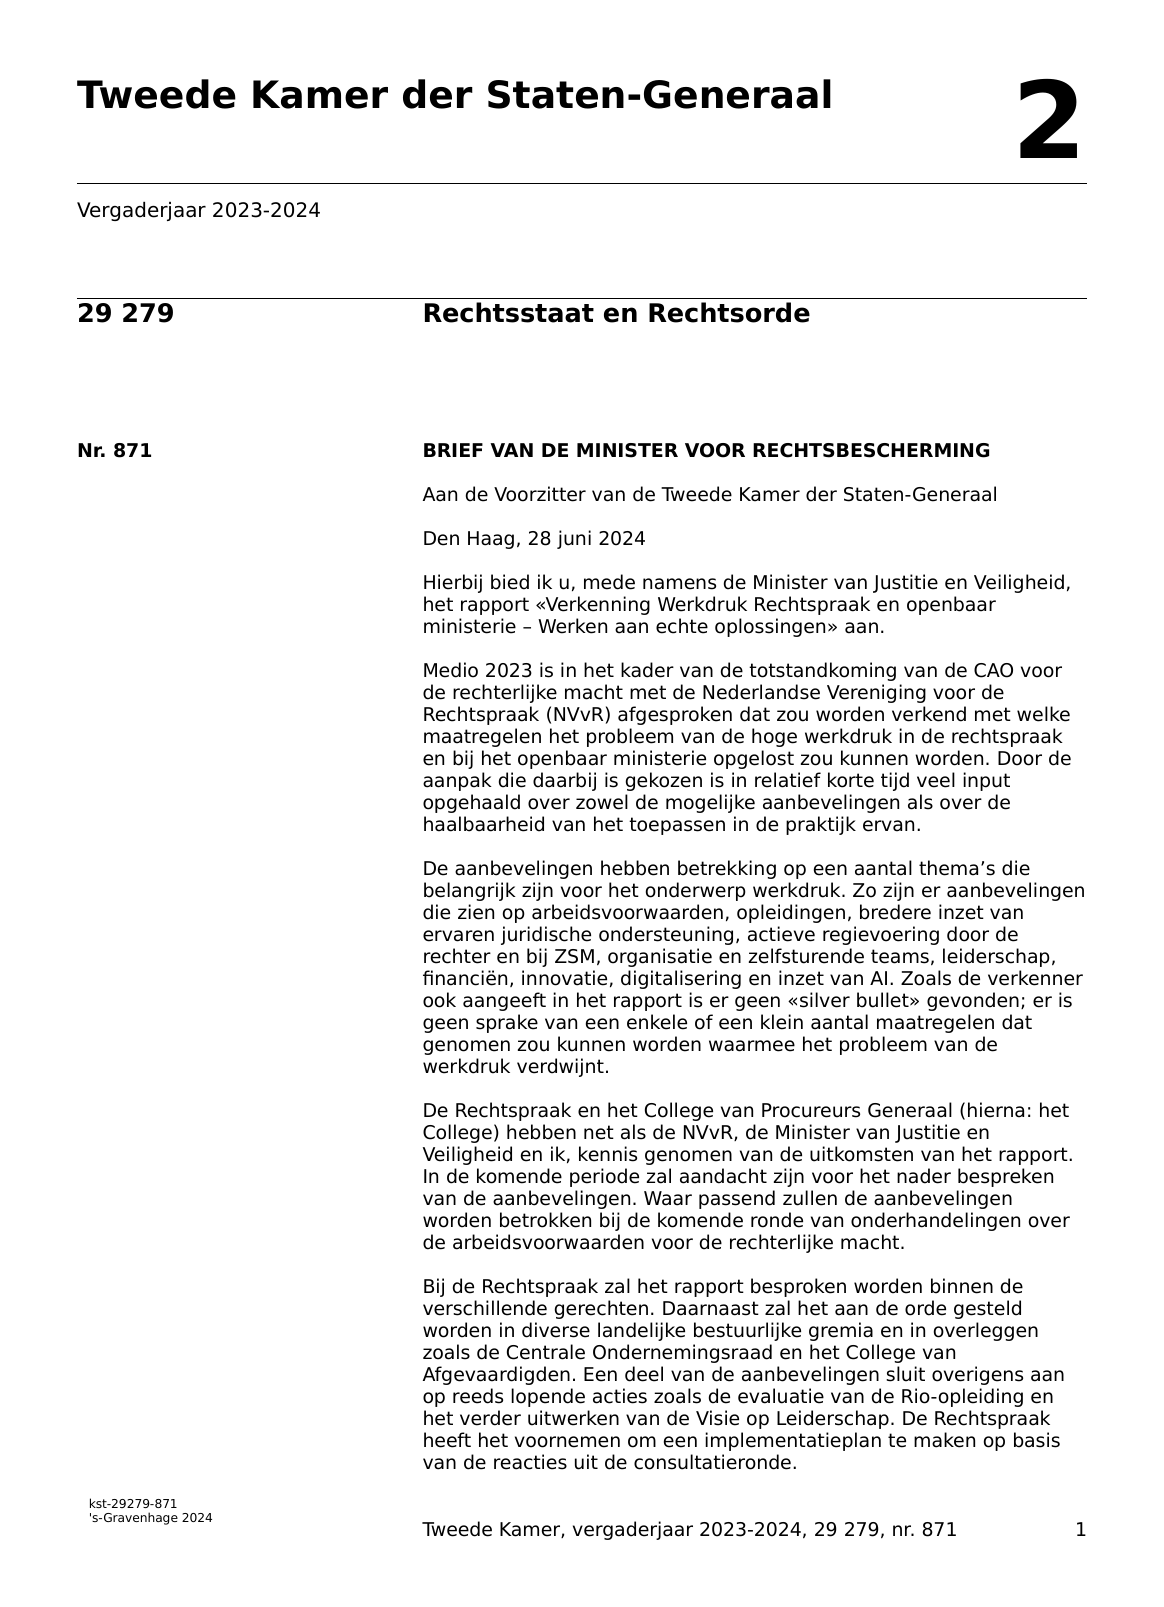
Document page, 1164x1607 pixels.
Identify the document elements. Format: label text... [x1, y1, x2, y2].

subtitle 29 279 Rechtsstaat en Rechtsorde [77, 299, 1087, 329]
text Medio 2023 is in het kader van de totstandkoming van de CAO voor de rechterlijke macht met de Nederlandse Vereniging voor de Rechtspraak (NVvR) afgesproken dat zou worden verkend met welke maatregelen het probleem van de hoge werkdruk in de rechtspraak en bij het openbaar ministerie opgelost zou kunnen worden. Door de aanpak die daarbij is gekozen is in relatief korte tijd veel input opgehaald over zowel de mogelijke aanbevelingen als over de haalbaarheid van het toepassen in de praktijk ervan. [422, 660, 1087, 836]
text Den Haag, 28 juni 2024 [422, 528, 1087, 550]
text De Rechtspraak en het College van Procureurs Generaal (hierna: het College) hebben net als de NVvR, de Minister van Justitie en Veiligheid en ik, kennis genomen van de uitkomsten van het rapport. In de komende periode zal aandacht zijn voor het nader bespreken van de aanbevelingen. Waar passend zullen de aanbevelingen worden betrokken bij de komende ronde van onderhandelingen over de arbeidsvoorwaarden voor de rechterlijke macht. [422, 1100, 1087, 1254]
table_header Tweede Kamer der Staten-Generaal [77, 59, 886, 183]
text Aan de Voorzitter van de Tweede Kamer der Staten-Generaal [422, 484, 1087, 506]
table_cell Vergaderjaar 2023-2024 [77, 184, 1087, 298]
subtitle Nr. 871 BRIEF VAN DE MINISTER VOOR RECHTSBESCHERMING [77, 440, 1087, 462]
text 's-Gravenhage 2024 [88, 1511, 323, 1525]
text kst-29279-871 [88, 1497, 323, 1511]
table_header 2 [886, 59, 1087, 183]
text De aanbevelingen hebben betrekking op een aantal thema’s die belangrijk zijn voor het onderwerp werkdruk. Zo zijn er aanbevelingen die zien op arbeidsvoorwaarden, opleidingen, bredere inzet van ervaren juridische ondersteuning, actieve regievoering door de rechter en bij ZSM, organisatie en zelfsturende teams, leiderschap, financiën, innovatie, digitalisering en inzet van AI. Zoals de verkenner ook aangeeft in het rapport is er geen «silver bullet» gevonden; er is geen sprake van een enkele of een klein aantal maatregelen dat genomen zou kunnen worden waarmee het probleem van de werkdruk verdwijnt. [422, 858, 1087, 1078]
text Bij de Rechtspraak zal het rapport besproken worden binnen de verschillende gerechten. Daarnaast zal het aan de orde gesteld worden in diverse landelijke bestuurlijke gremia en in overleggen zoals de Centrale Ondernemingsraad en het College van Afgevaardigden. Een deel van de aanbevelingen sluit overigens aan op reeds lopende acties zoals de evaluatie van de Rio-opleiding en het verder uitwerken van de Visie op Leiderschap. De Rechtspraak heeft het voornemen om een implementatieplan te maken op basis van de reacties uit de consultatieronde. [422, 1276, 1087, 1474]
text Hierbij bied ik u, mede namens de Minister van Justitie en Veiligheid, het rapport «Verkenning Werkdruk Rechtspraak en openbaar ministerie – Werken aan echte oplossingen» aan. [422, 572, 1087, 638]
